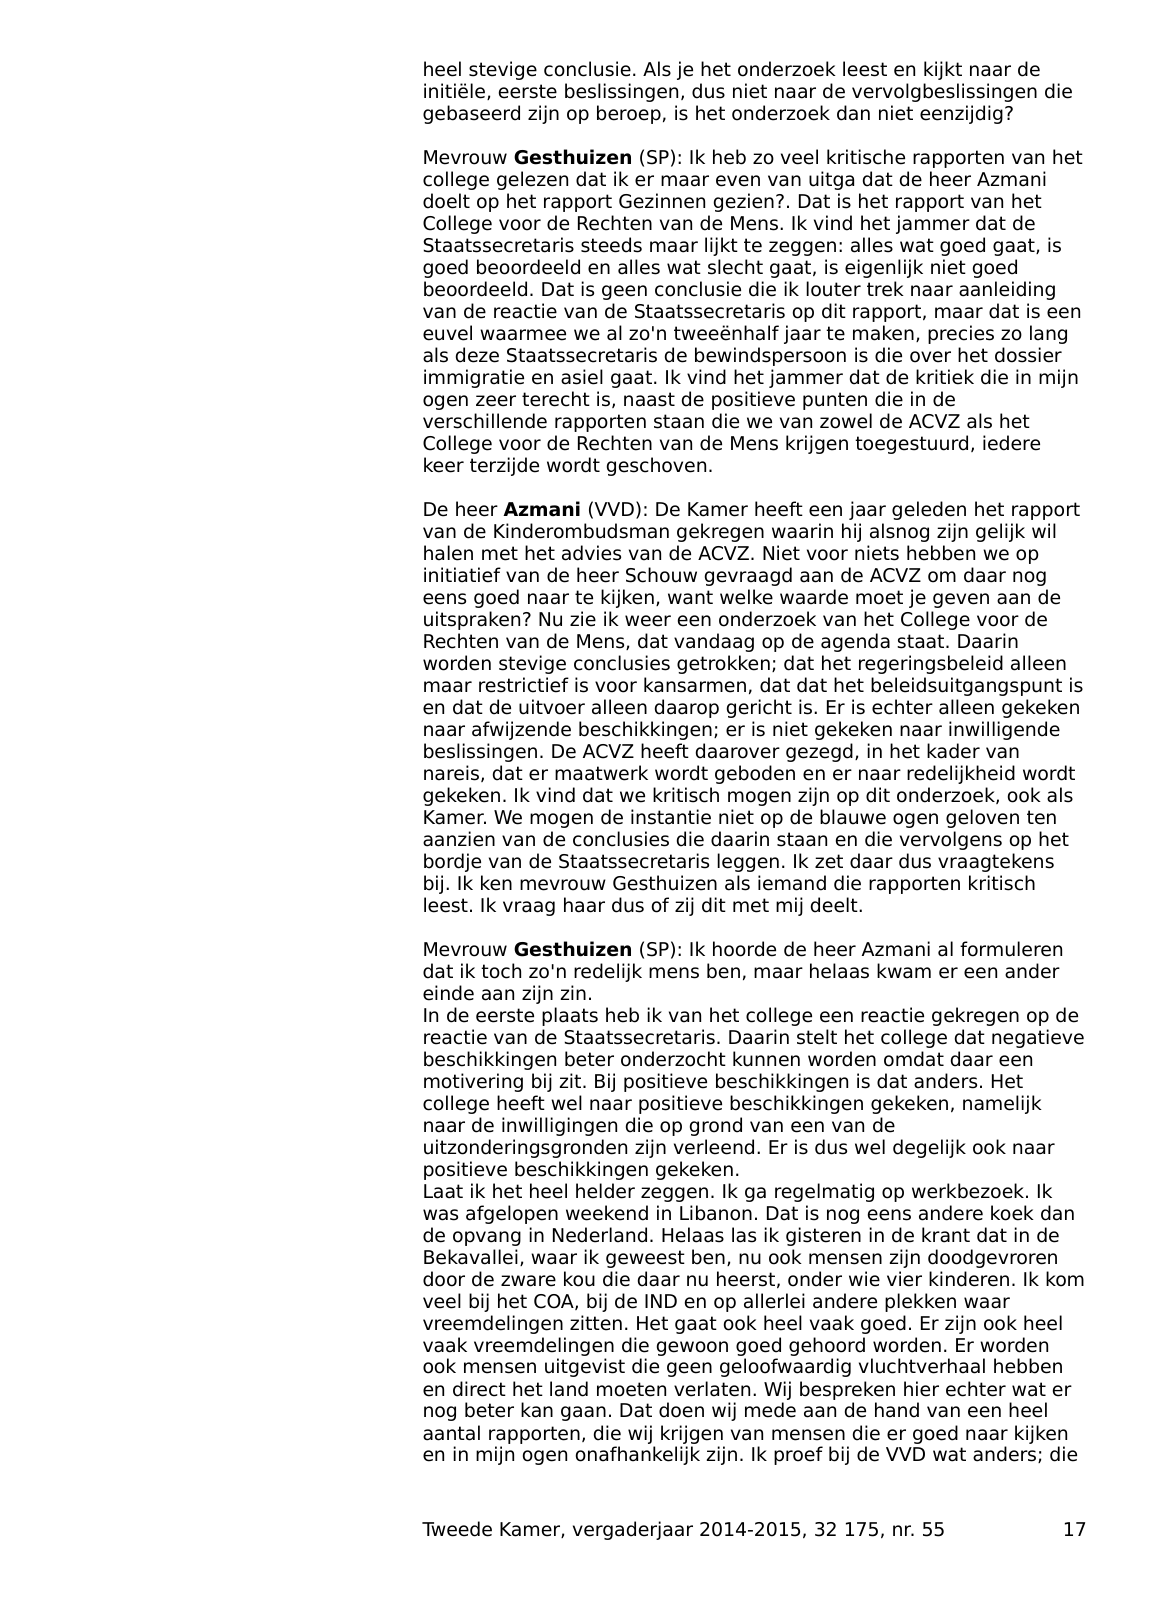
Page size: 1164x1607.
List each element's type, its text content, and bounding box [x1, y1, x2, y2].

text heel stevige conclusie. Als je het onderzoek leest en kijkt naar de initiële, eerste beslissingen, dus niet naar de vervolgbeslissingen die gebaseerd zijn op beroep, is het onderzoek dan niet eenzijdig? [422, 59, 1087, 125]
text Laat ik het heel helder zeggen. Ik ga regelmatig op werkbezoek. Ik was afgelopen weekend in Libanon. Dat is nog eens andere koek dan de opvang in Nederland. Helaas las ik gisteren in de krant dat in de Bekavallei, waar ik geweest ben, nu ook mensen zijn doodgevroren door de zware kou die daar nu heerst, onder wie vier kinderen. Ik kom veel bij het COA, bij de IND en op allerlei andere plekken waar vreemdelingen zitten. Het gaat ook heel vaak goed. Er zijn ook heel vaak vreemdelingen die gewoon goed gehoord worden. Er worden ook mensen uitgevist die geen geloofwaardig vluchtverhaal hebben en direct het land moeten verlaten. Wij bespreken hier echter wat er nog beter kan gaan. Dat doen wij mede aan de hand van een heel aantal rapporten, die wij krijgen van mensen die er goed naar kijken en in mijn ogen onafhankelijk zijn. Ik proef bij de VVD wat anders; die [422, 1181, 1087, 1466]
text Mevrouw Gesthuizen (SP): Ik heb zo veel kritische rapporten van het college gelezen dat ik er maar even van uitga dat de heer Azmani doelt op het rapport Gezinnen gezien?. Dat is het rapport van het College voor de Rechten van de Mens. Ik vind het jammer dat de Staatssecretaris steeds maar lijkt te zeggen: alles wat goed gaat, is goed beoordeeld en alles wat slecht gaat, is eigenlijk niet goed beoordeeld. Dat is geen conclusie die ik louter trek naar aanleiding van de reactie van de Staatssecretaris op dit rapport, maar dat is een euvel waarmee we al zo'n tweeënhalf jaar te maken, precies zo lang als deze Staatssecretaris de bewindspersoon is die over het dossier immigratie en asiel gaat. Ik vind het jammer dat de kritiek die in mijn ogen zeer terecht is, naast de positieve punten die in de verschillende rapporten staan die we van zowel de ACVZ als het College voor de Rechten van de Mens krijgen toegestuurd, iedere keer terzijde wordt geschoven. [422, 147, 1087, 477]
text In de eerste plaats heb ik van het college een reactie gekregen op de reactie van de Staatssecretaris. Daarin stelt het college dat negatieve beschikkingen beter onderzocht kunnen worden omdat daar een motivering bij zit. Bij positieve beschikkingen is dat anders. Het college heeft wel naar positieve beschikkingen gekeken, namelijk naar de inwilligingen die op grond van een van de uitzonderingsgronden zijn verleend. Er is dus wel degelijk ook naar positieve beschikkingen gekeken. [422, 1005, 1087, 1181]
text De heer Azmani (VVD): De Kamer heeft een jaar geleden het rapport van de Kinderombudsman gekregen waarin hij alsnog zijn gelijk wil halen met het advies van de ACVZ. Niet voor niets hebben we op initiatief van de heer Schouw gevraagd aan de ACVZ om daar nog eens goed naar te kijken, want welke waarde moet je geven aan de uitspraken? Nu zie ik weer een onderzoek van het College voor de Rechten van de Mens, dat vandaag op de agenda staat. Daarin worden stevige conclusies getrokken; dat het regeringsbeleid alleen maar restrictief is voor kansarmen, dat dat het beleidsuitgangspunt is en dat de uitvoer alleen daarop gericht is. Er is echter alleen gekeken naar afwijzende beschikkingen; er is niet gekeken naar inwilligende beslissingen. De ACVZ heeft daarover gezegd, in het kader van nareis, dat er maatwerk wordt geboden en er naar redelijkheid wordt gekeken. Ik vind dat we kritisch mogen zijn op dit onderzoek, ook als Kamer. We mogen de instantie niet op de blauwe ogen geloven ten aanzien van de conclusies die daarin staan en die vervolgens op het bordje van de Staatssecretaris leggen. Ik zet daar dus vraagtekens bij. Ik ken mevrouw Gesthuizen als iemand die rapporten kritisch leest. Ik vraag haar dus of zij dit met mij deelt. [422, 499, 1087, 917]
text Mevrouw Gesthuizen (SP): Ik hoorde de heer Azmani al formuleren dat ik toch zo'n redelijk mens ben, maar helaas kwam er een ander einde aan zijn zin. [422, 939, 1087, 1005]
